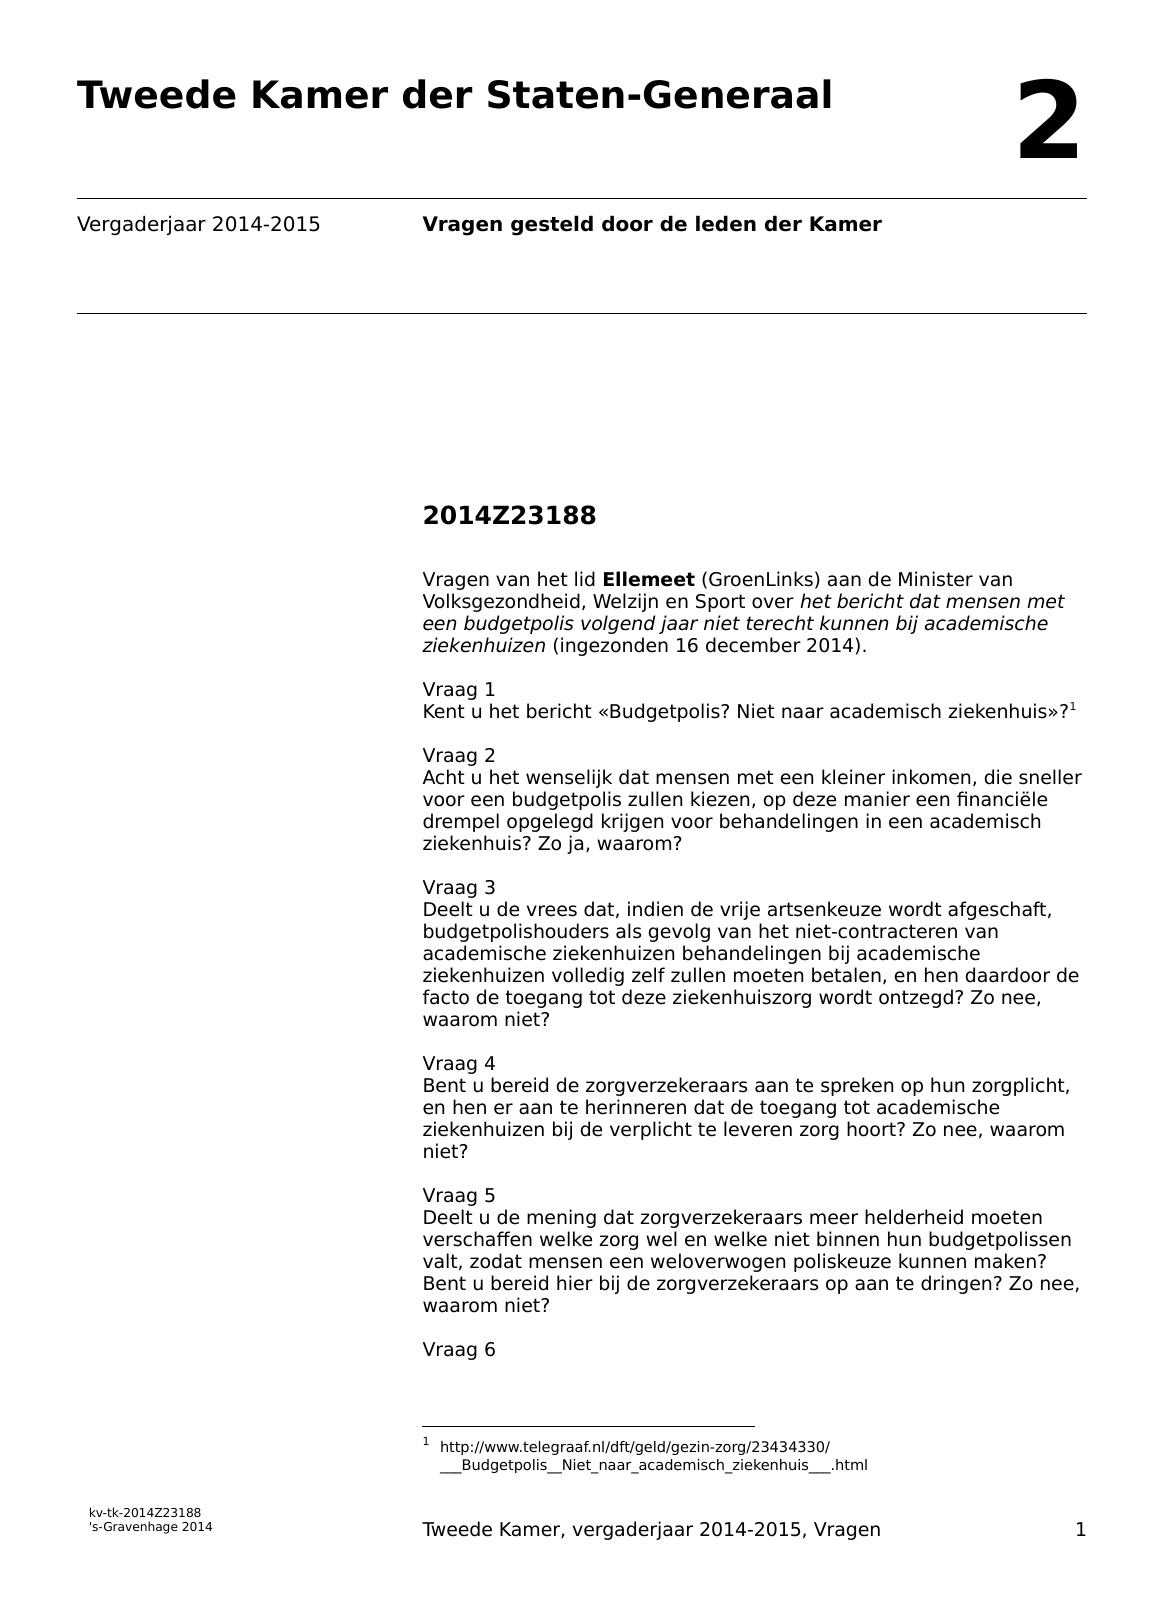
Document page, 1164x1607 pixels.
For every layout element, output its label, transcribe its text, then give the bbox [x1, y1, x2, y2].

text Kent u het bericht «Budgetpolis? Niet naar academisch ziekenhuis»? [422, 701, 1087, 723]
text Vraag 1 [422, 679, 1087, 701]
text Vragen van het lid Ellemeet (GroenLinks) aan de Minister van Volksgezondheid, Welzijn en Sport over het bericht dat mensen met een budgetpolis volgend jaar niet terecht kunnen bij academische ziekenhuizen (ingezonden 16 december 2014). [422, 569, 1087, 657]
text Acht u het wenselijk dat mensen met een kleiner inkomen, die sneller voor een budgetpolis zullen kiezen, op deze manier een financiële drempel opgelegd krijgen voor behandelingen in een academisch ziekenhuis? Zo ja, waarom? [422, 767, 1087, 855]
text Deelt u de vrees dat, indien de vrije artsenkeuze wordt afgeschaft, budgetpolishouders als gevolg van het niet-contracteren van academische ziekenhuizen behandelingen bij academische ziekenhuizen volledig zelf zullen moeten betalen, en hen daardoor de facto de toegang tot deze ziekenhuiszorg wordt ontzegd? Zo nee, waarom niet? [422, 899, 1087, 1031]
text Deelt u de mening dat zorgverzekeraars meer helderheid moeten verschaffen welke zorg wel en welke niet binnen hun budgetpolissen valt, zodat mensen een weloverwogen poliskeuze kunnen maken? Bent u bereid hier bij de zorgverzekeraars op aan te dringen? Zo nee, waarom niet? [422, 1207, 1087, 1317]
text Vraag 2 [422, 745, 1087, 767]
text 2014Z23188 [422, 501, 1087, 531]
table_header 2 [886, 59, 1087, 198]
text Vraag 4 [422, 1053, 1087, 1075]
text kv-tk-2014Z23188 [88, 1506, 323, 1520]
text Bent u bereid de zorgverzekeraars aan te spreken op hun zorgplicht, en hen er aan te herinneren dat de toegang tot academische ziekenhuizen bij de verplicht te leveren zorg hoort? Zo nee, waarom niet? [422, 1075, 1087, 1163]
table_cell Vragen gesteld door de leden der Kamer [422, 199, 1087, 313]
text Vraag 6 [422, 1339, 1087, 1361]
text Vraag 3 [422, 877, 1087, 899]
table_cell Vergaderjaar 2014-2015 [77, 199, 422, 313]
text 's-Gravenhage 2014 [88, 1520, 323, 1534]
text Vraag 5 [422, 1185, 1087, 1207]
text http://www.telegraaf.nl/dft/geld/gezin-zorg/23434330/___Budgetpolis__Niet_naar_academisch_ziekenhuis___.html [422, 1435, 1087, 1474]
table_header Tweede Kamer der Staten-Generaal [77, 59, 886, 198]
